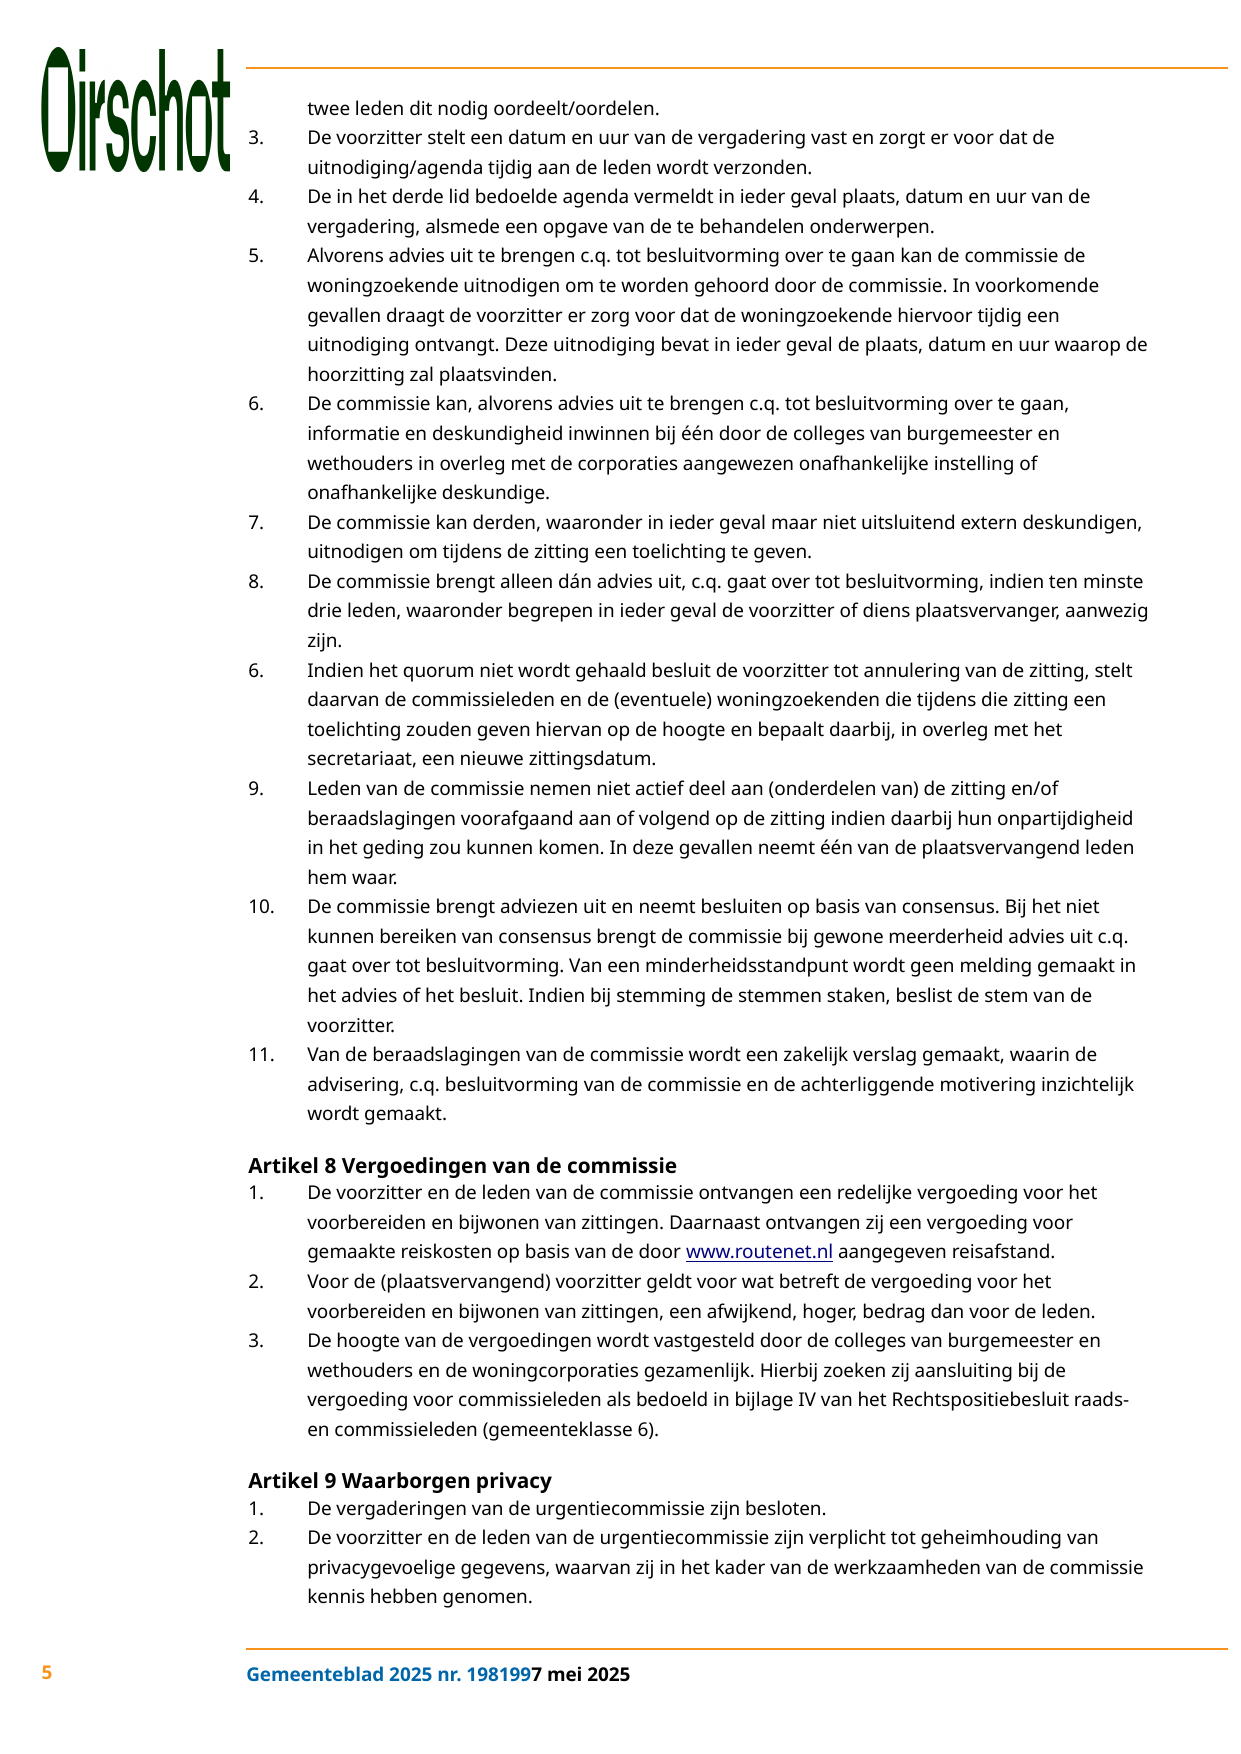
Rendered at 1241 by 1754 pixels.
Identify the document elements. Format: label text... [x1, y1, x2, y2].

list De voorzitter stelt een datum en uur van de vergadering vast en zorgt er voor dat de uitnodiging/agenda tijdig aan de leden wordt verzonden. [248, 124, 1152, 180]
list De commissie kan derden, waaronder in ieder geval maar niet uitsluitend extern deskundigen, uitnodigen om tijdens de zitting een toelichting te geven. [248, 509, 1152, 564]
list Indien het quorum niet wordt gehaald besluit de voorzitter tot annulering van de zitting, stelt daarvan de commissieleden en de (eventuele) woningzoekenden die tijdens die zitting een toelichting zouden geven hiervan op de hoogte en bepaalt daarbij, in overleg met het secretariaat, een nieuwe zittingsdatum. [248, 657, 1152, 771]
list De voorzitter en de leden van de urgentiecommissie zijn verplicht tot geheimhouding van privacygevoelige gegevens, waarvan zij in het kader van de werkzaamheden van de commissie kennis hebben genomen. [248, 1524, 1152, 1609]
list De commissie brengt alleen dán advies uit, c.q. gaat over tot besluitvorming, indien ten minste drie leden, waaronder begrepen in ieder geval de voorzitter of diens plaatsvervanger, aanwezig zijn. [248, 568, 1152, 653]
list Van de beraadslagingen van de commissie wordt een zakelijk verslag gemaakt, waarin de advisering, c.q. besluitvorming van de commissie en de achterliggende motivering inzichtelijk wordt gemaakt. [248, 1041, 1152, 1126]
list De in het derde lid bedoelde agenda vermeldt in ieder geval plaats, datum en uur van de vergadering, alsmede een opgave van de te behandelen onderwerpen. [248, 183, 1152, 239]
list De commissie brengt adviezen uit en neemt besluiten op basis van consensus. Bij het niet kunnen bereiken van consensus brengt de commissie bij gewone meerderheid advies uit c.q. gaat over tot besluitvorming. Van een minderheidsstandpunt wordt geen melding gemaakt in het advies of het besluit. Indien bij stemming de stemmen staken, beslist de stem van de voorzitter. [248, 893, 1152, 1038]
list De vergaderingen van de urgentiecommissie zijn besloten. [248, 1495, 1152, 1521]
picture [41, 47, 231, 172]
text Artikel 9 Waarborgen privacy [248, 1467, 1152, 1495]
list twee leden dit nodig oordeelt/oordelen. [248, 95, 1152, 121]
list Voor de (plaatsvervangend) voorzitter geldt voor wat betreft de vergoeding voor het voorbereiden en bijwonen van zittingen, een afwijkend, hoger, bedrag dan voor de leden. [248, 1268, 1152, 1323]
list De voorzitter en de leden van de commissie ontvangen een redelijke vergoeding voor het voorbereiden en bijwonen van zittingen. Daarnaast ontvangen zij een vergoeding voor gemaakte reiskosten op basis van de door www.routenet.nl aangegeven reisafstand. [248, 1179, 1152, 1264]
text Artikel 8 Vergoedingen van de commissie [248, 1151, 1152, 1179]
list Alvorens advies uit te brengen c.q. tot besluitvorming over te gaan kan de commissie de woningzoekende uitnodigen om te worden gehoord door de commissie. In voorkomende gevallen draagt de voorzitter er zorg voor dat de woningzoekende hiervoor tijdig een uitnodiging ontvangt. Deze uitnodiging bevat in ieder geval de plaats, datum en uur waarop de hoorzitting zal plaatsvinden. [248, 243, 1152, 387]
list De commissie kan, alvorens advies uit te brengen c.q. tot besluitvorming over te gaan, informatie en deskundigheid inwinnen bij één door de colleges van burgemeester en wethouders in overleg met de corporaties aangewezen onafhankelijke instelling of onafhankelijke deskundige. [248, 391, 1152, 505]
list De hoogte van de vergoedingen wordt vastgesteld door de colleges van burgemeester en wethouders en de woningcorporaties gezamenlijk. Hierbij zoeken zij aansluiting bij de vergoeding voor commissieleden als bedoeld in bijlage IV van het Rechtspositiebesluit raads- en commissieleden (gemeenteklasse 6). [248, 1327, 1152, 1442]
list Leden van de commissie nemen niet actief deel aan (onderdelen van) de zitting en/of beraadslagingen voorafgaand aan of volgend op de zitting indien daarbij hun onpartijdigheid in het geding zou kunnen komen. In deze gevallen neemt één van de plaatsvervangend leden hem waar. [248, 775, 1152, 890]
